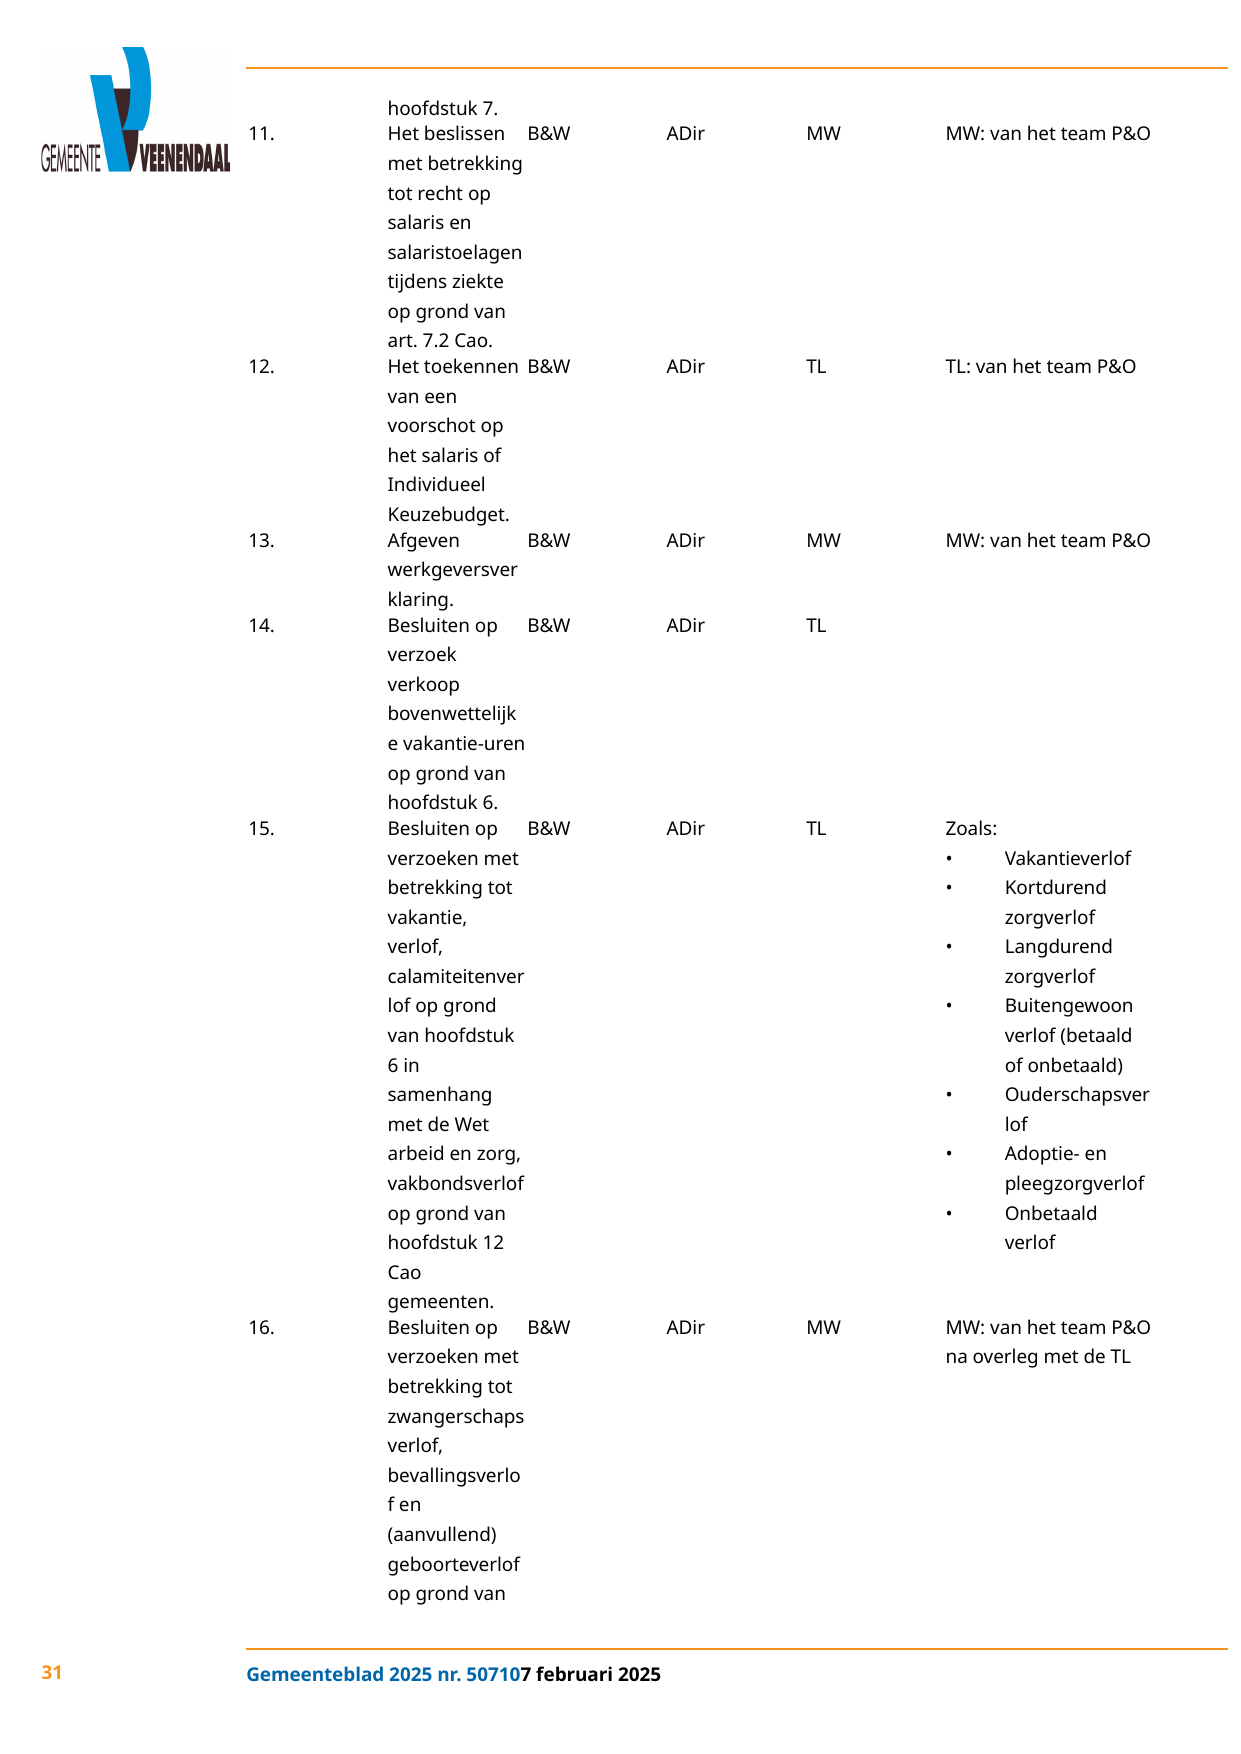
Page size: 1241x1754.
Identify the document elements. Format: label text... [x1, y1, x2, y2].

table_cell B&W [527, 1314, 666, 1606]
picture [123, 47, 231, 172]
table_cell B&W [527, 815, 666, 1314]
table_cell TL [806, 815, 945, 1314]
table_cell Afgeven werkgeversverklaring. [388, 527, 527, 612]
table_cell Besluiten op verzoeken met betrekking tot vakantie, verlof, calamiteitenverlof op grond van hoofdstuk 6 in samenhang met de Wet arbeid en zorg, vakbondsverlof op grond van hoofdstuk 12 Cao gemeenten. [388, 815, 527, 1314]
table_cell ADir [666, 121, 806, 353]
table_cell [248, 95, 387, 121]
table_cell Besluiten op verzoek verkoop bovenwettelijke vakantie-uren op grond van hoofdstuk 6. [388, 612, 527, 815]
table_cell [248, 815, 387, 1314]
table_cell ADir [666, 612, 806, 815]
table_cell Het beslissen met betrekking tot recht op salaris en salaristoelagen tijdens ziekte op grond van art. 7.2 Cao. [388, 121, 527, 353]
table_cell ADir [666, 527, 806, 612]
table_cell [248, 1314, 387, 1606]
table_cell MW: van het team P&O na overleg met de TL [945, 1314, 1152, 1606]
table_cell [248, 121, 387, 353]
table_cell Besluiten op verzoeken met betrekking tot zwangerschapsverlof, bevallingsverlof en (aanvullend) geboorteverlof op grond van [388, 1314, 527, 1606]
table_cell [248, 527, 387, 612]
table_cell hoofdstuk 7. [388, 95, 527, 121]
table_cell B&W [527, 527, 666, 612]
table_cell ADir [666, 353, 806, 527]
table_cell TL [806, 353, 945, 527]
table_cell [527, 95, 666, 121]
table_cell [945, 95, 1152, 121]
table_cell ADir [666, 1314, 806, 1606]
table_cell TL [806, 612, 945, 815]
table_cell MW [806, 121, 945, 353]
table_cell ADir [666, 815, 806, 1314]
picture [41, 47, 130, 172]
table_cell [248, 353, 387, 527]
table_cell Zoals: Vakantieverlof Kortdurend zorgverlof Langdurend zorgverlof Buitengewoon verlof (betaald of onbetaald) Ouderschapsverlof Adoptie- en pleegzorgverlof Onbetaald verlof [945, 815, 1152, 1314]
table_cell MW [806, 527, 945, 612]
table_cell B&W [527, 121, 666, 353]
table_cell TL: van het team P&O [945, 353, 1152, 527]
table_cell Het toekennen van een voorschot op het salaris of Individueel Keuzebudget. [388, 353, 527, 527]
table_cell MW: van het team P&O [945, 527, 1152, 612]
table_cell B&W [527, 353, 666, 527]
table_cell [945, 612, 1152, 815]
table_cell [666, 95, 806, 121]
table_cell [248, 612, 387, 815]
table_cell [806, 95, 945, 121]
table_cell B&W [527, 612, 666, 815]
table_cell MW [806, 1314, 945, 1606]
table_cell MW: van het team P&O [945, 121, 1152, 353]
